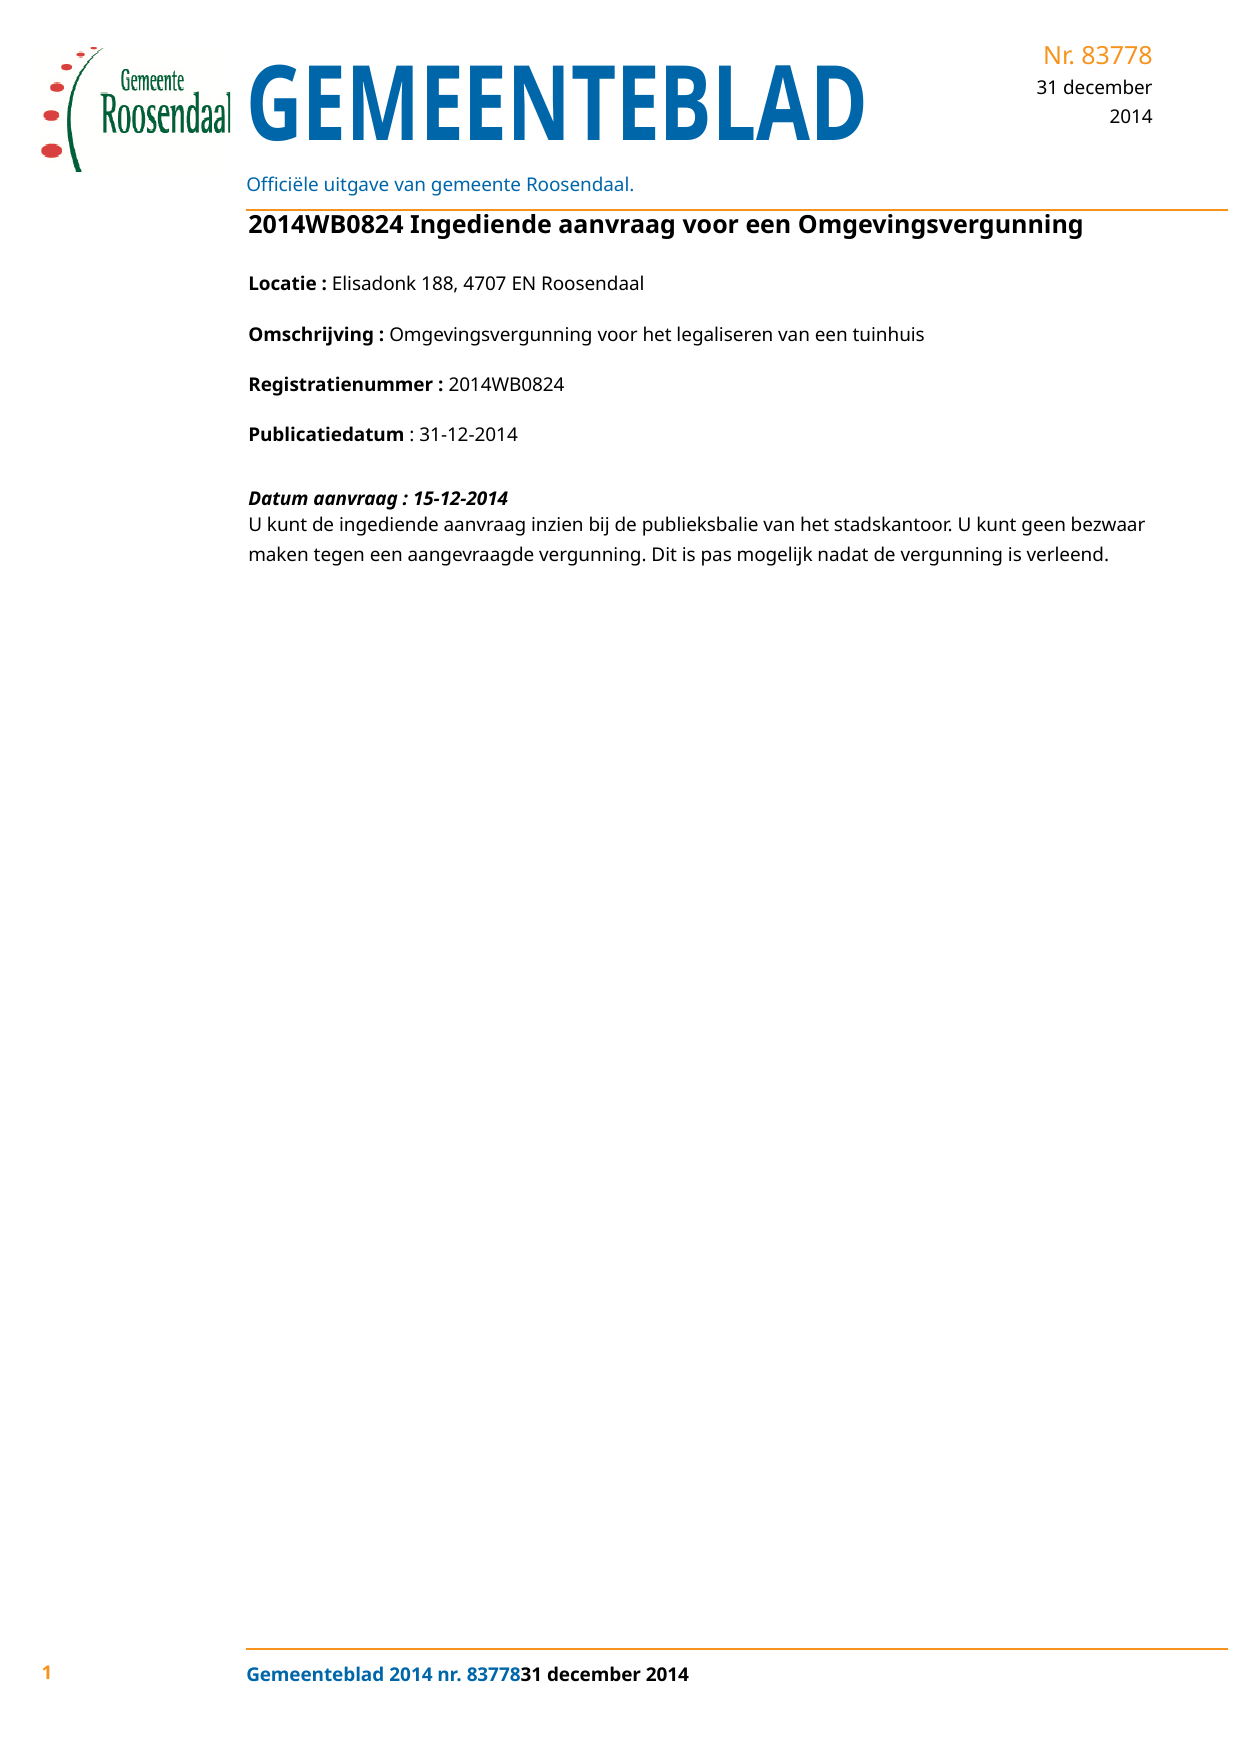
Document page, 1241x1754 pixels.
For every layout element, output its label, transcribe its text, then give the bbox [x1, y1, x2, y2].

text Publicatiedatum : 31-12-2014 [248, 422, 1152, 447]
text Omschrijving : Omgevingsvergunning voor het legaliseren van een tuinhuis [248, 321, 1152, 346]
text U kunt de ingediende aanvraag inzien bij de publieksbalie van het stadskantoor. U kunt geen bezwaar maken tegen een aangevraagde vergunning. Dit is pas mogelijk nadat de vergunning is verleend. [248, 511, 1152, 567]
text Registratienummer : 2014WB0824 [248, 371, 1152, 397]
text 2014WB0824 Ingediende aanvraag voor een Omgevingsvergunning [248, 211, 1152, 241]
text Datum aanvraag : 15-12-2014 [248, 486, 1152, 511]
picture [41, 47, 231, 172]
text Locatie : Elisadonk 188, 4707 EN Roosendaal [248, 270, 1152, 296]
